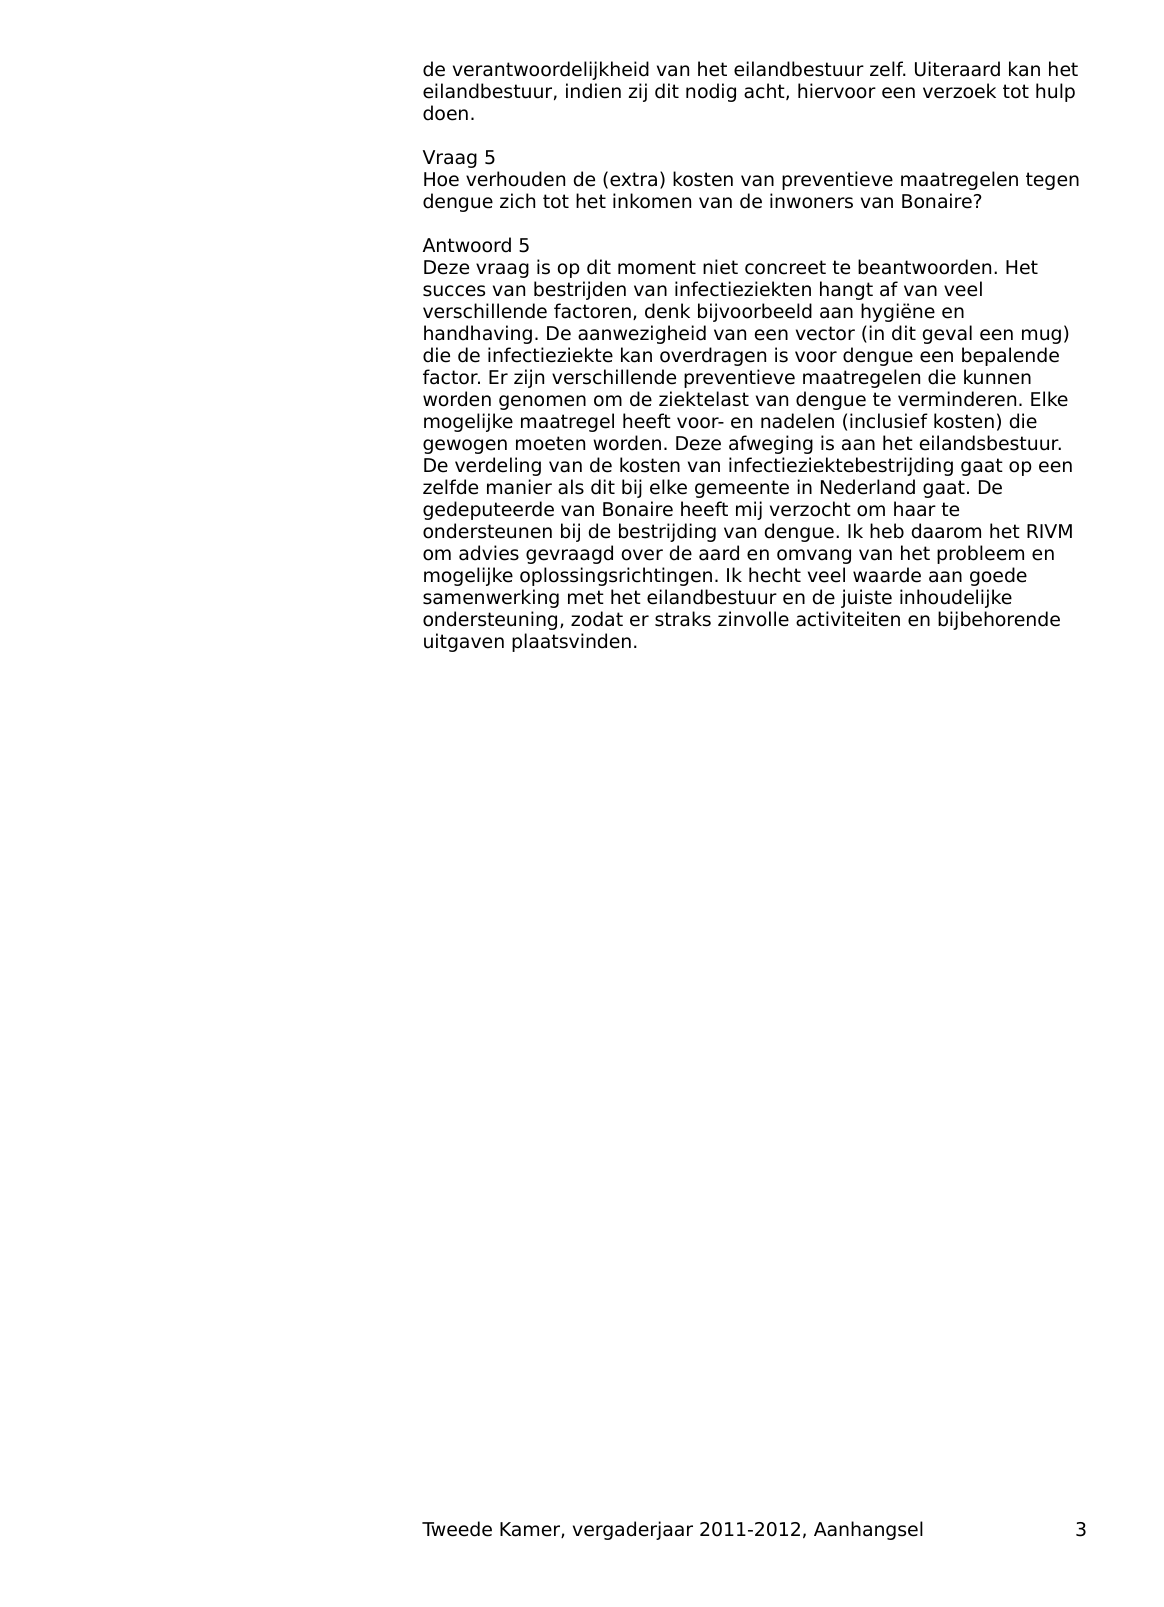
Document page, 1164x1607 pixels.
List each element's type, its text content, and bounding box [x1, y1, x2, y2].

text de verantwoordelijkheid van het eilandbestuur zelf. Uiteraard kan het eilandbestuur, indien zij dit nodig acht, hiervoor een verzoek tot hulp doen. [422, 59, 1087, 125]
text Vraag 5 [422, 147, 1087, 169]
text Hoe verhouden de (extra) kosten van preventieve maatregelen tegen dengue zich tot het inkomen van de inwoners van Bonaire? [422, 169, 1087, 213]
text Antwoord 5 [422, 235, 1087, 257]
text Deze vraag is op dit moment niet concreet te beantwoorden. Het succes van bestrijden van infectieziekten hangt af van veel verschillende factoren, denk bijvoorbeeld aan hygiëne en handhaving. De aanwezigheid van een vector (in dit geval een mug) die de infectieziekte kan overdragen is voor dengue een bepalende factor. Er zijn verschillende preventieve maatregelen die kunnen worden genomen om de ziektelast van dengue te verminderen. Elke mogelijke maatregel heeft voor- en nadelen (inclusief kosten) die gewogen moeten worden. Deze afweging is aan het eilandsbestuur. De verdeling van de kosten van infectieziektebestrijding gaat op een zelfde manier als dit bij elke gemeente in Nederland gaat. De gedeputeerde van Bonaire heeft mij verzocht om haar te ondersteunen bij de bestrijding van dengue. Ik heb daarom het RIVM om advies gevraagd over de aard en omvang van het probleem en mogelijke oplossingsrichtingen. Ik hecht veel waarde aan goede samenwerking met het eilandbestuur en de juiste inhoudelijke ondersteuning, zodat er straks zinvolle activiteiten en bijbehorende uitgaven plaatsvinden. [422, 257, 1087, 653]
